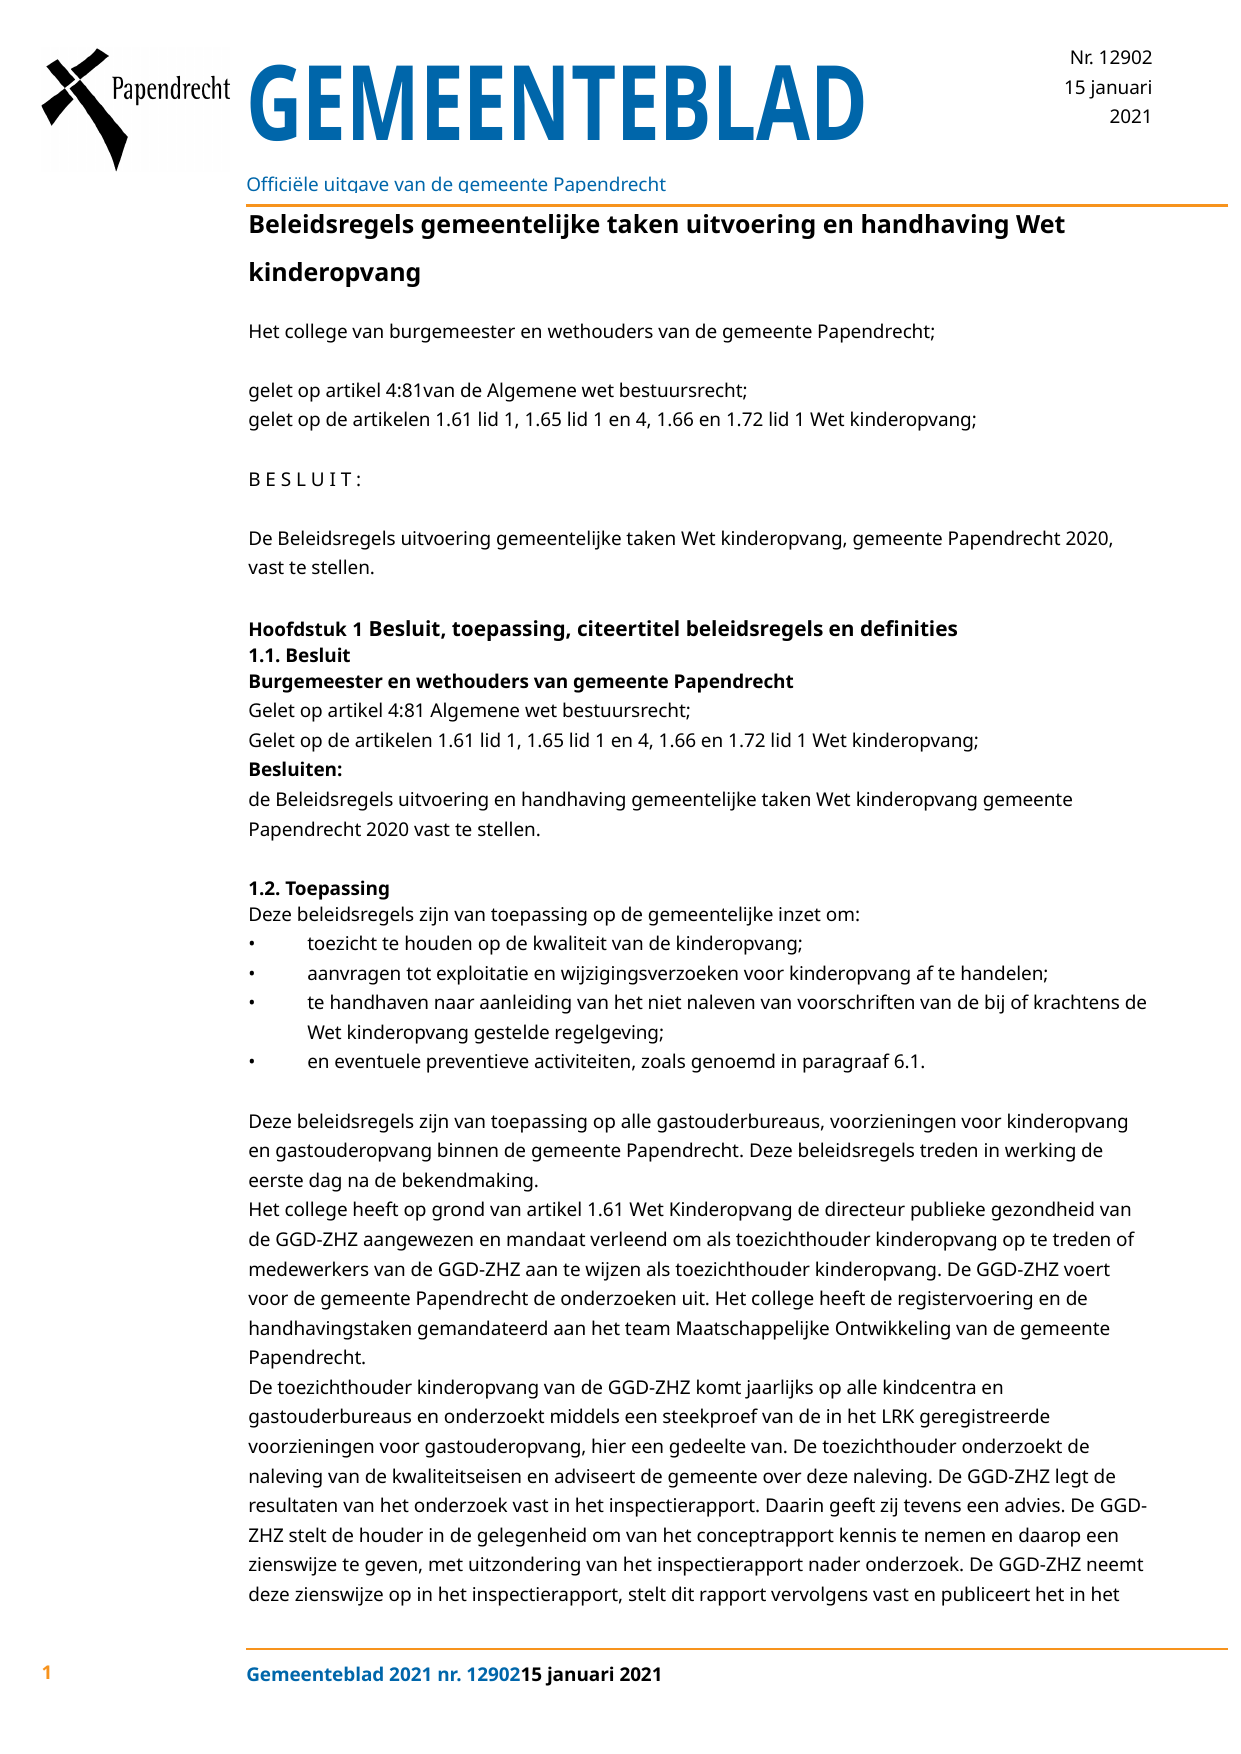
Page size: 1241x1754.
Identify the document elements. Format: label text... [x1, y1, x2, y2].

text De Beleidsregels uitvoering gemeentelijke taken Wet kinderopvang, gemeente Papendrecht 2020, vast te stellen. [248, 525, 1152, 580]
text Het college van burgemeester en wethouders van de gemeente Papendrecht; [248, 318, 1152, 344]
text 1.1. Besluit [248, 642, 1152, 668]
text Burgemeester en wethouders van gemeente Papendrecht [248, 668, 1152, 694]
text Gelet op de artikelen 1.61 lid 1, 1.65 lid 1 en 4, 1.66 en 1.72 lid 1 Wet kinderopvang; [248, 727, 1152, 753]
text De toezichthouder kinderopvang van de GGD-ZHZ komt jaarlijks op alle kindcentra en gastouderbureaus en onderzoekt middels een steekproef van de in het LRK geregistreerde voorzieningen voor gastouderopvang, hier een gedeelte van. De toezichthouder onderzoekt de naleving van de kwaliteitseisen en adviseert de gemeente over deze naleving. De GGD-ZHZ legt de resultaten van het onderzoek vast in het inspectierapport. Daarin geeft zij tevens een advies. De GGD-ZHZ stelt de houder in de gelegenheid om van het conceptrapport kennis te nemen en daarop een zienswijze te geven, met uitzondering van het inspectierapport nader onderzoek. De GGD-ZHZ neemt deze zienswijze op in het inspectierapport, stelt dit rapport vervolgens vast en publiceert het in het [248, 1374, 1152, 1607]
text gelet op artikel 4:81van de Algemene wet bestuursrecht; [248, 377, 1152, 403]
text de Beleidsregels uitvoering en handhaving gemeentelijke taken Wet kinderopvang gemeente Papendrecht 2020 vast te stellen. [248, 786, 1152, 842]
text Besluiten: [248, 757, 1152, 782]
list te handhaven naar aanleiding van het niet naleven van voorschriften van de bij of krachtens de Wet kinderopvang gestelde regelgeving; [248, 989, 1152, 1045]
list toezicht te houden op de kwaliteit van de kinderopvang; [248, 930, 1152, 956]
text 1.2. Toepassing [248, 875, 1152, 901]
text Het college heeft op grond van artikel 1.61 Wet Kinderopvang de directeur publieke gezondheid van de GGD-ZHZ aangewezen en mandaat verleend om als toezichthouder kinderopvang op te treden of medewerkers van de GGD-ZHZ aan te wijzen als toezichthouder kinderopvang. De GGD-ZHZ voert voor de gemeente Papendrecht de onderzoeken uit. Het college heeft de registervoering en de handhavingstaken gemandateerd aan het team Maatschappelijke Ontwikkeling van de gemeente Papendrecht. [248, 1197, 1152, 1370]
text Gelet op artikel 4:81 Algemene wet bestuursrecht; [248, 697, 1152, 723]
text gelet op de artikelen 1.61 lid 1, 1.65 lid 1 en 4, 1.66 en 1.72 lid 1 Wet kinderopvang; [248, 407, 1152, 432]
text Deze beleidsregels zijn van toepassing op de gemeentelijke inzet om: [248, 901, 1152, 926]
text Beleidsregels gemeentelijke taken uitvoering en handhaving Wet kinderopvang [248, 207, 1152, 288]
text Deze beleidsregels zijn van toepassing op alle gastouderbureaus, voorzieningen voor kinderopvang en gastouderopvang binnen de gemeente Papendrecht. Deze beleidsregels treden in werking de eerste dag na de bekendmaking. [248, 1108, 1152, 1193]
picture [41, 47, 231, 172]
list aanvragen tot exploitatie en wijzigingsverzoeken voor kinderopvang af te handelen; [248, 960, 1152, 986]
list en eventuele preventieve activiteiten, zoals genoemd in paragraaf 6.1. [248, 1049, 1152, 1074]
text Hoofdstuk 1 Besluit, toepassing, citeertitel beleidsregels en definities [248, 614, 1152, 642]
text B E S L U I T : [248, 466, 1152, 492]
